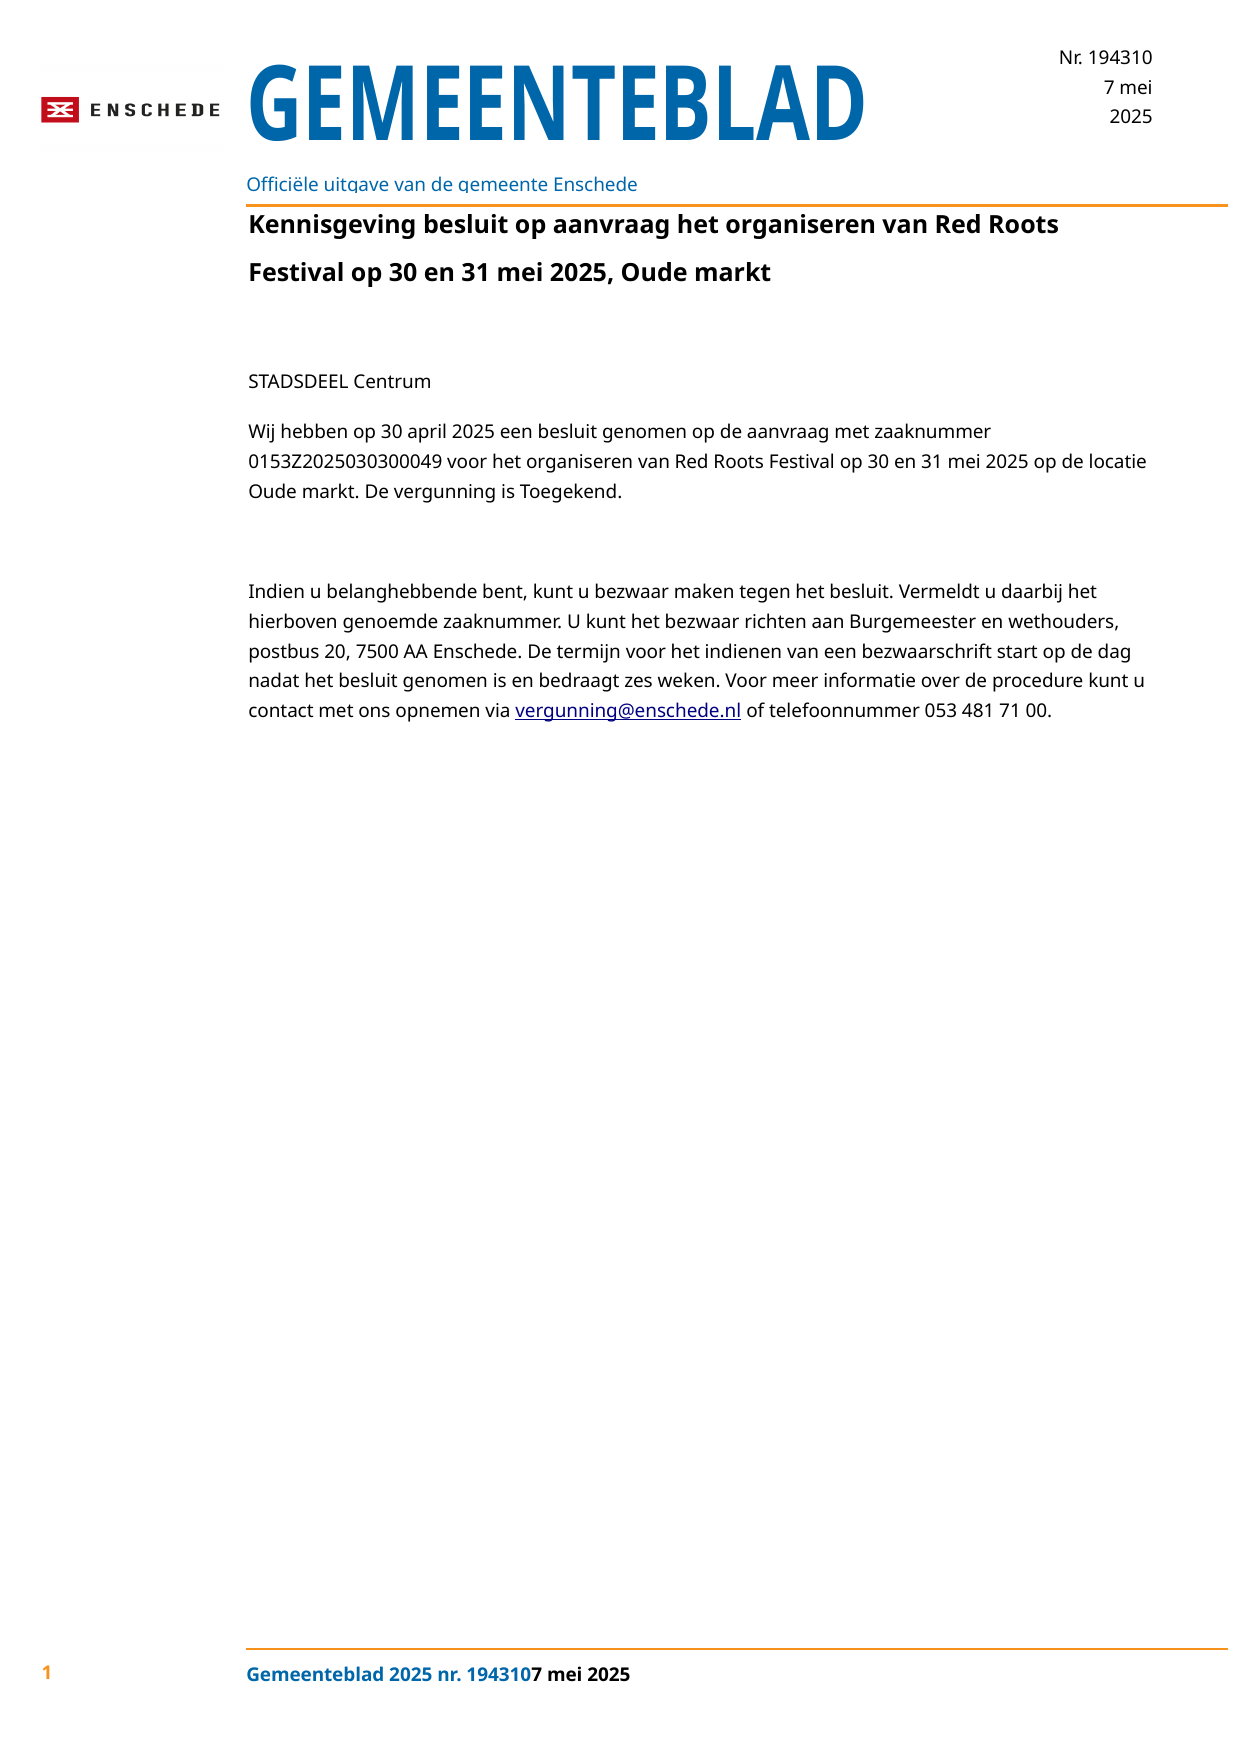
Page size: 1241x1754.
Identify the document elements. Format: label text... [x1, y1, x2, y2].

picture [41, 47, 231, 172]
text STADSDEEL Centrum [248, 368, 1152, 394]
text Indien u belanghebbende bent, kunt u bezwaar maken tegen het besluit. Vermeldt u daarbij het hierboven genoemde zaaknummer. U kunt het bezwaar richten aan Burgemeester en wethouders, postbus 20, 7500 AA Enschede. De termijn voor het indienen van een bezwaarschrift start op de dag nadat het besluit genomen is en bedraagt zes weken. Voor meer informatie over de procedure kunt u contact met ons opnemen via vergunning@enschede.nl of telefoonnummer 053 481 71 00. [248, 579, 1152, 723]
text Kennisgeving besluit op aanvraag het organiseren van Red Roots Festival op 30 en 31 mei 2025, Oude markt [248, 207, 1152, 288]
text Wij hebben op 30 april 2025 een besluit genomen op de aanvraag met zaaknummer 0153Z2025030300049 voor het organiseren van Red Roots Festival op 30 en 31 mei 2025 op de locatie Oude markt. De vergunning is Toegekend. [248, 419, 1152, 504]
